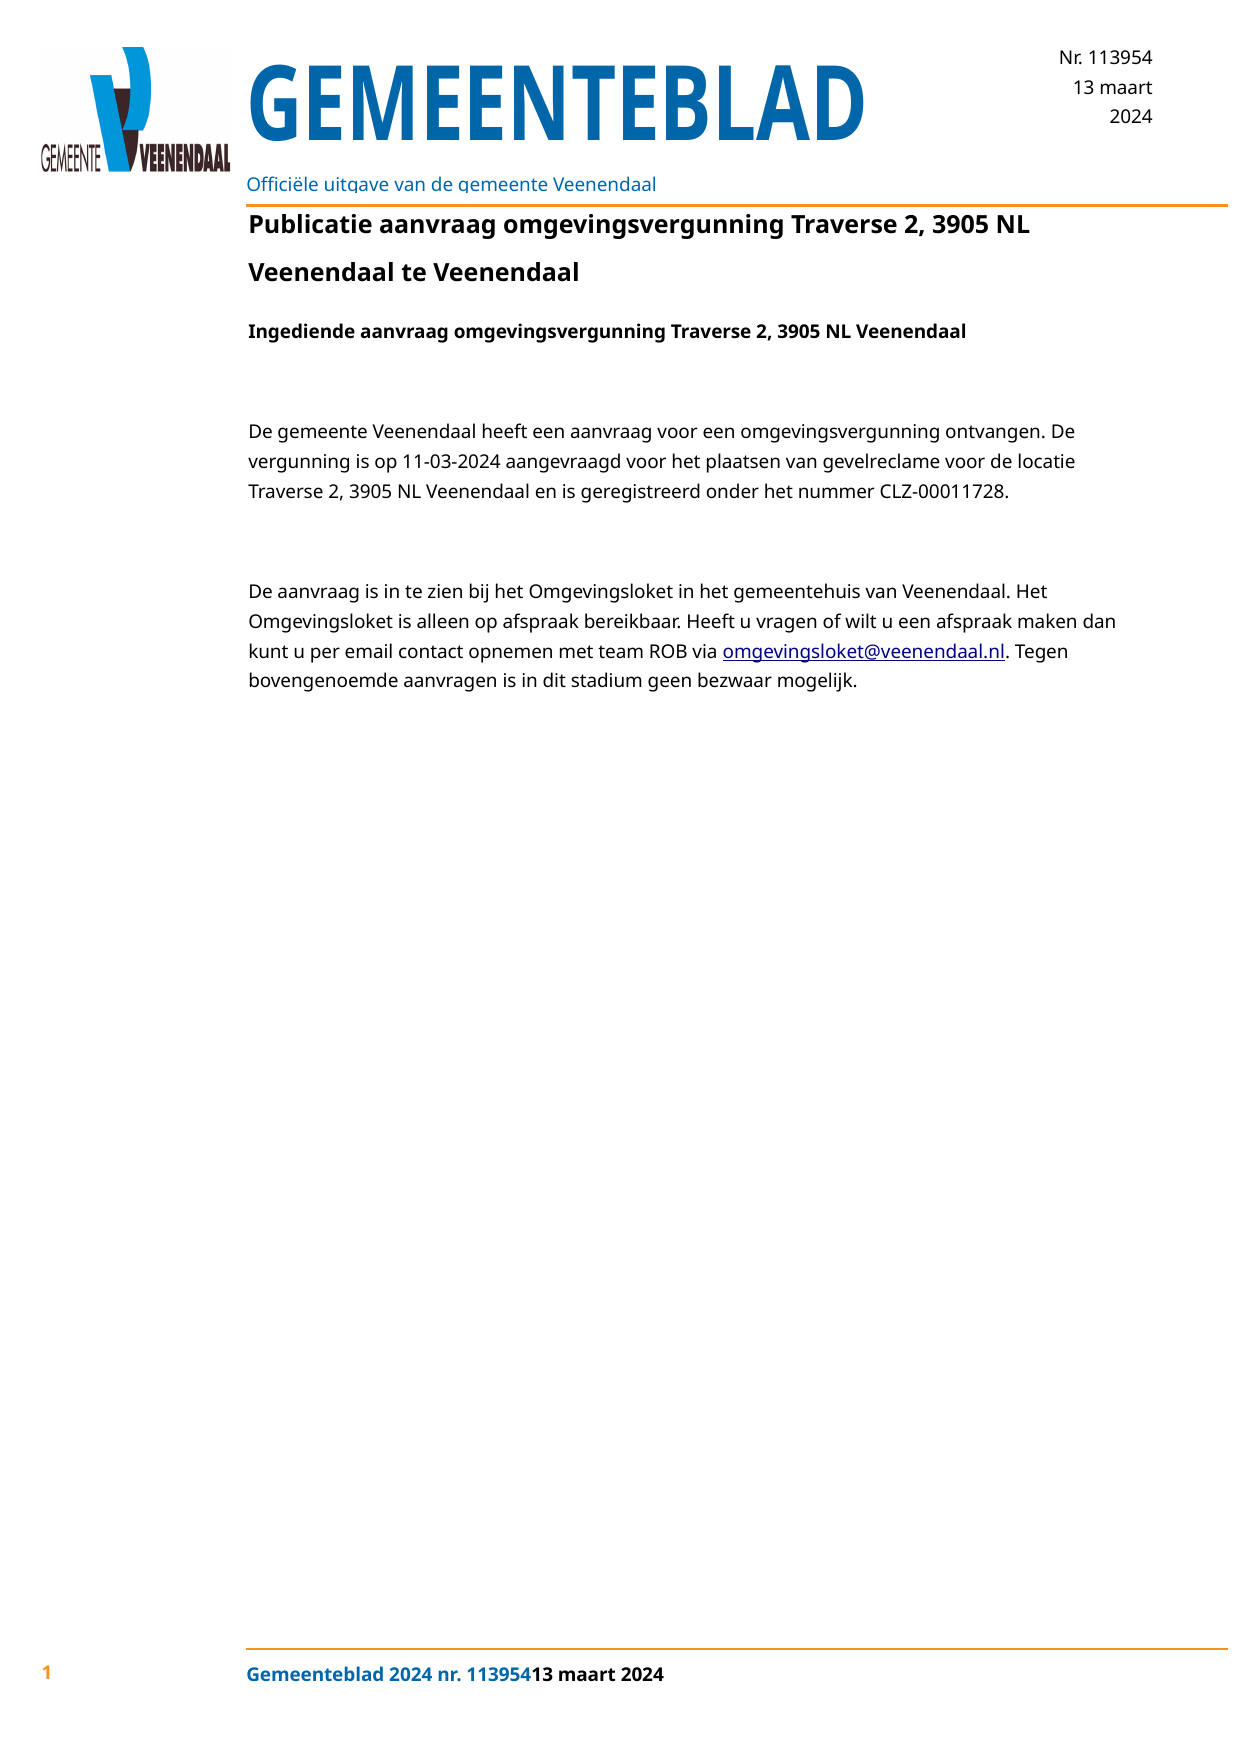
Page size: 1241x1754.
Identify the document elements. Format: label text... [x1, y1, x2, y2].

text De aanvraag is in te zien bij het Omgevingsloket in het gemeentehuis van Veenendaal. Het Omgevingsloket is alleen op afspraak bereikbaar. Heeft u vragen of wilt u een afspraak maken dan kunt u per email contact opnemen met team ROB via omgevingsloket@veenendaal.nl. Tegen bovengenoemde aanvragen is in dit stadium geen bezwaar mogelijk. [248, 579, 1152, 693]
picture [123, 47, 231, 172]
text Ingediende aanvraag omgevingsvergunning Traverse 2, 3905 NL Veenendaal [248, 318, 1152, 344]
text Publicatie aanvraag omgevingsvergunning Traverse 2, 3905 NL Veenendaal te Veenendaal [248, 207, 1152, 288]
picture [41, 47, 130, 172]
text De gemeente Veenendaal heeft een aanvraag voor een omgevingsvergunning ontvangen. De vergunning is op 11-03-2024 aangevraagd voor het plaatsen van gevelreclame voor de locatie Traverse 2, 3905 NL Veenendaal en is geregistreerd onder het nummer CLZ-00011728. [248, 419, 1152, 504]
